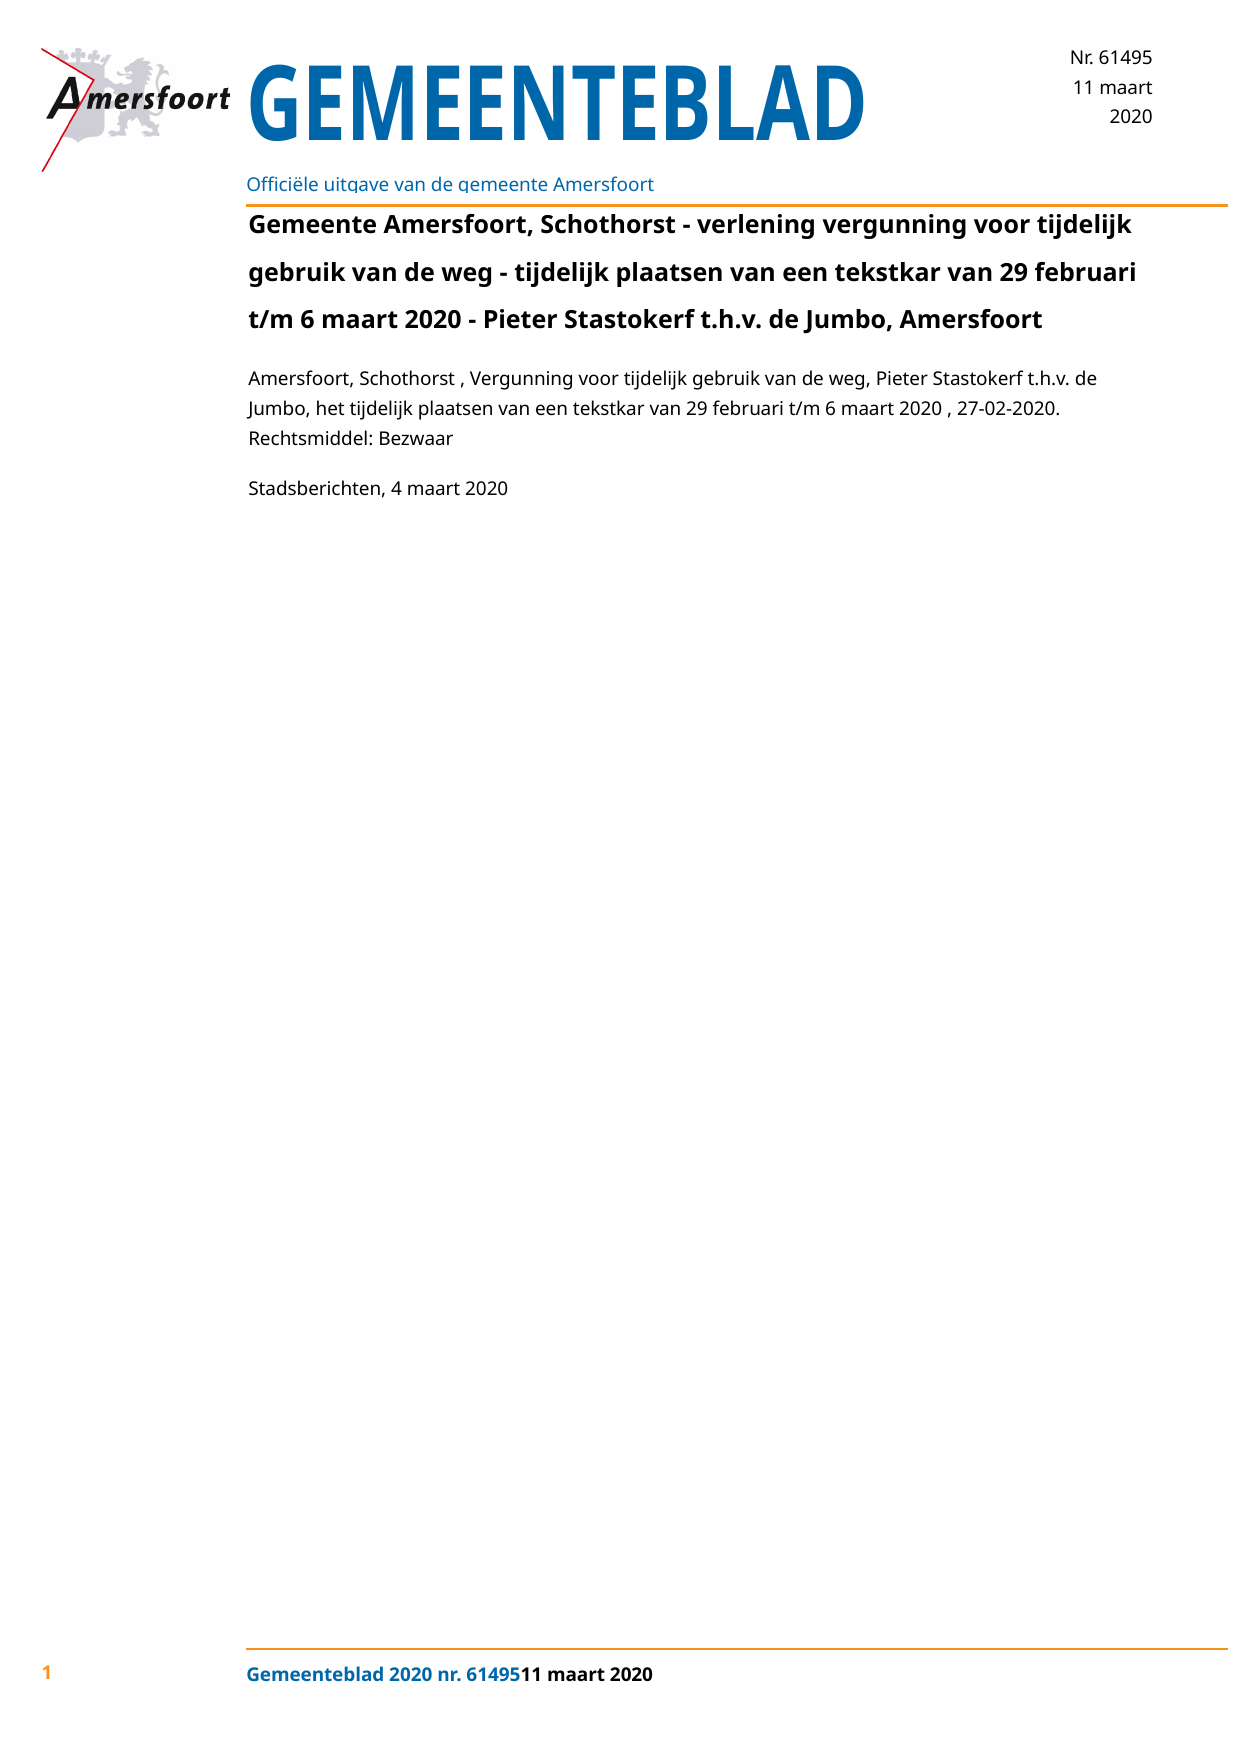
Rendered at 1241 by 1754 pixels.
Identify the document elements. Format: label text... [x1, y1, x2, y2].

picture [41, 47, 231, 172]
text Gemeente Amersfoort, Schothorst - verlening vergunning voor tijdelijk gebruik van de weg - tijdelijk plaatsen van een tekstkar van 29 februari t/m 6 maart 2020 - Pieter Stastokerf t.h.v. de Jumbo, Amersfoort [248, 207, 1152, 336]
text Stadsberichten, 4 maart 2020 [248, 475, 1152, 501]
text Amersfoort, Schothorst , Vergunning voor tijdelijk gebruik van de weg, Pieter Stastokerf t.h.v. de Jumbo, het tijdelijk plaatsen van een tekstkar van 29 februari t/m 6 maart 2020 , 27-02-2020. Rechtsmiddel: Bezwaar [248, 366, 1152, 450]
